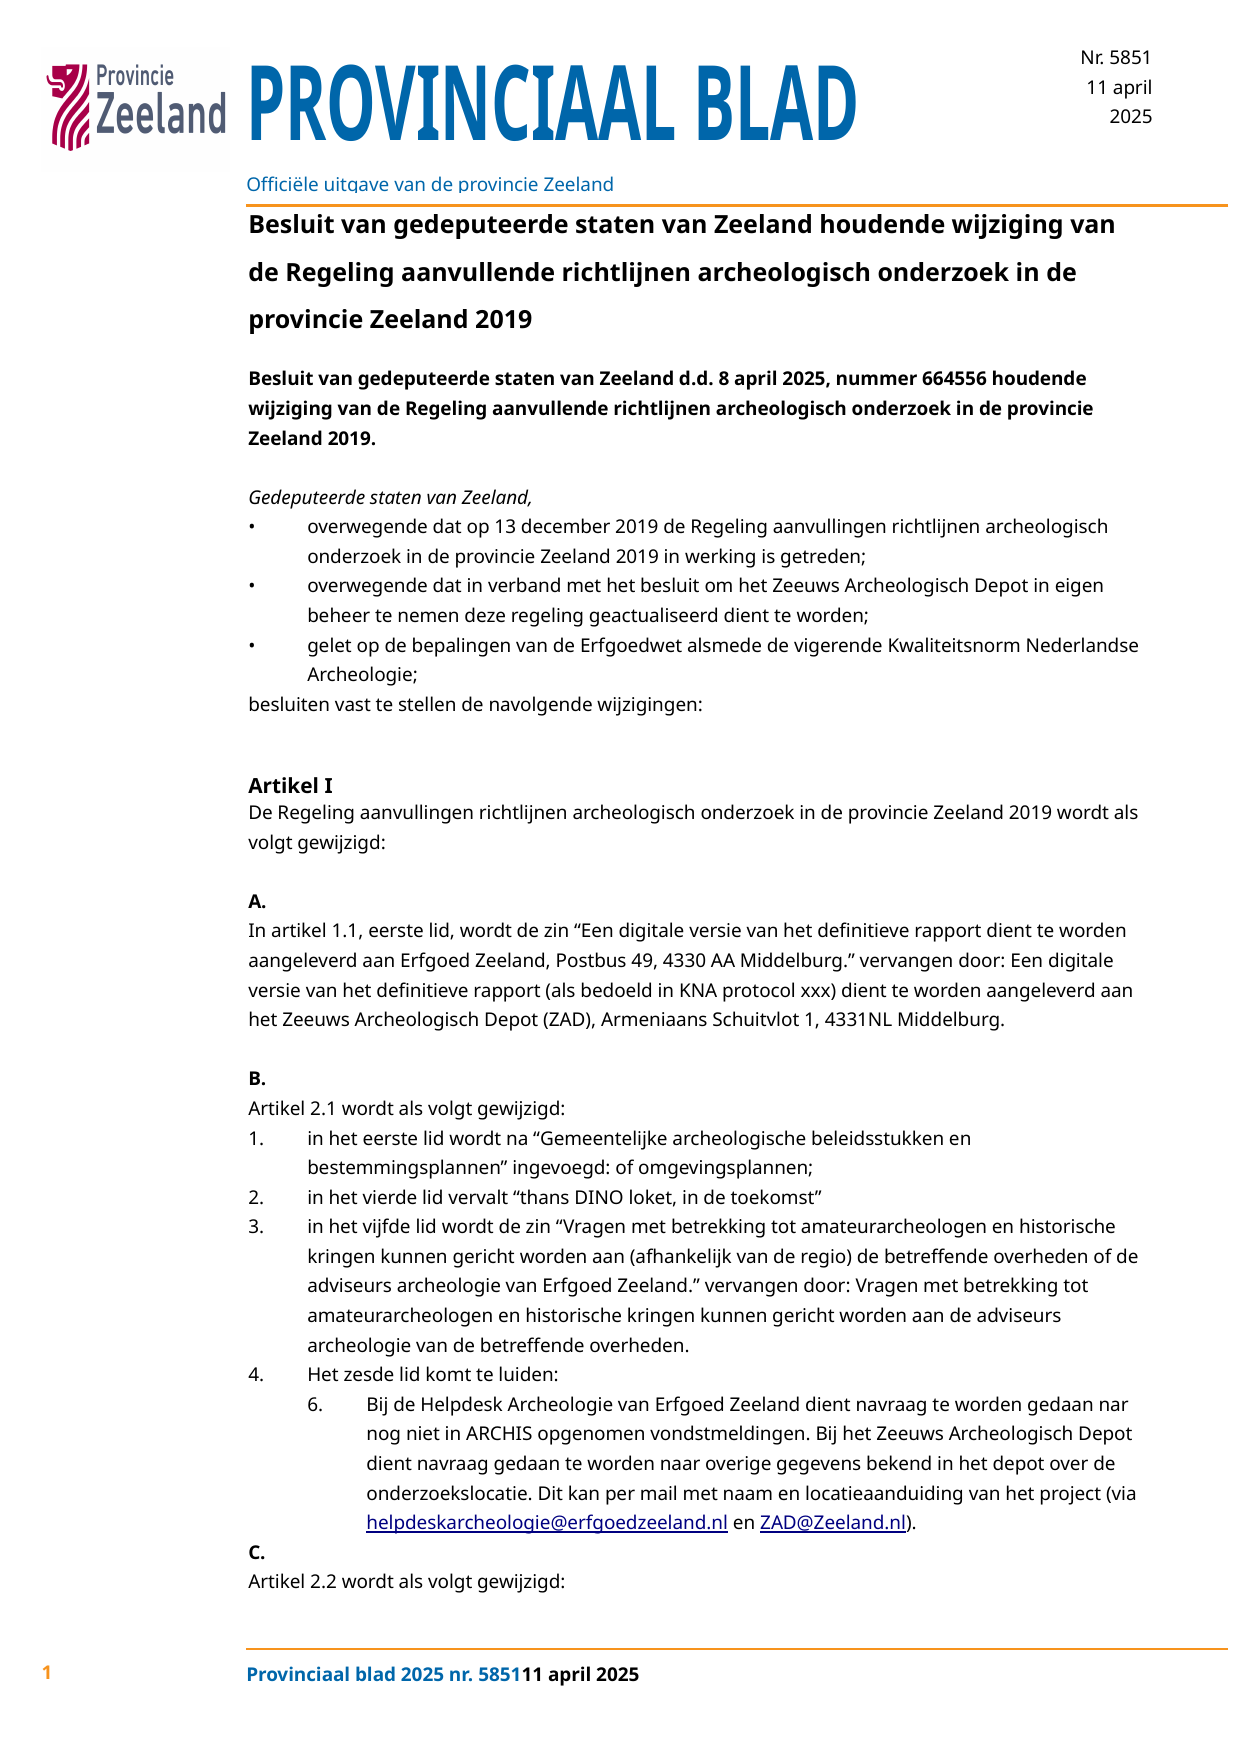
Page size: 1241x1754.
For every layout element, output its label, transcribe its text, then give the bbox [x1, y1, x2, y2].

list Bij de Helpdesk Archeologie van Erfgoed Zeeland dient navraag te worden gedaan nar nog niet in ARCHIS opgenomen vondstmeldingen. Bij het Zeeuws Archeologisch Depot dient navraag gedaan te worden naar overige gegevens bekend in het depot over de onderzoekslocatie. Dit kan per mail met naam en locatieaanduiding van het project (via helpdeskarcheologie@erfgoedzeeland.nl en ZAD@Zeeland.nl). [307, 1391, 1152, 1535]
text In artikel 1.1, eerste lid, wordt de zin “Een digitale versie van het definitieve rapport dient te worden aangeleverd aan Erfgoed Zeeland, Postbus 49, 4330 AA Middelburg.” vervangen door: Een digitale versie van het definitieve rapport (als bedoeld in KNA protocol xxx) dient te worden aangeleverd aan het Zeeuws Archeologisch Depot (ZAD), Armeniaans Schuitvlot 1, 4331NL Middelburg. [248, 918, 1152, 1032]
text Besluit van gedeputeerde staten van Zeeland houdende wijziging van de Regeling aanvullende richtlijnen archeologisch onderzoek in de provincie Zeeland 2019 [248, 207, 1152, 336]
list gelet op de bepalingen van de Erfgoedwet alsmede de vigerende Kwaliteitsnorm Nederlandse Archeologie; [248, 632, 1152, 687]
text besluiten vast te stellen de navolgende wijzigingen: [248, 691, 1152, 717]
text Artikel I [248, 771, 1152, 799]
text Gedeputeerde staten van Zeeland, [248, 484, 1152, 509]
text B. [248, 1066, 1152, 1091]
list in het eerste lid wordt na “Gemeentelijke archeologische beleidsstukken en bestemmingsplannen” ingevoegd: of omgevingsplannen; [248, 1125, 1152, 1180]
list in het vijfde lid wordt de zin “Vragen met betrekking tot amateurarcheologen en historische kringen kunnen gericht worden aan (afhankelijk van de regio) de betreffende overheden of de adviseurs archeologie van Erfgoed Zeeland.” vervangen door: Vragen met betrekking tot amateurarcheologen en historische kringen kunnen gericht worden aan de adviseurs archeologie van de betreffende overheden. [248, 1213, 1152, 1358]
text Artikel 2.1 wordt als volgt gewijzigd: [248, 1095, 1152, 1121]
text C. [248, 1539, 1152, 1565]
list overwegende dat in verband met het besluit om het Zeeuws Archeologisch Depot in eigen beheer te nemen deze regeling geactualiseerd dient te worden; [248, 573, 1152, 628]
picture [41, 47, 231, 172]
text A. [248, 888, 1152, 914]
text De Regeling aanvullingen richtlijnen archeologisch onderzoek in de provincie Zeeland 2019 wordt als volgt gewijzigd: [248, 799, 1152, 855]
text Besluit van gedeputeerde staten van Zeeland d.d. 8 april 2025, nummer 664556 houdende wijziging van de Regeling aanvullende richtlijnen archeologisch onderzoek in de provincie Zeeland 2019. [248, 366, 1152, 450]
list in het vierde lid vervalt “thans DINO loket, in de toekomst” [248, 1184, 1152, 1210]
text Artikel 2.2 wordt als volgt gewijzigd: [248, 1568, 1152, 1594]
list Het zesde lid komt te luiden: [248, 1361, 1152, 1387]
list overwegende dat op 13 december 2019 de Regeling aanvullingen richtlijnen archeologisch onderzoek in de provincie Zeeland 2019 in werking is getreden; [248, 513, 1152, 569]
